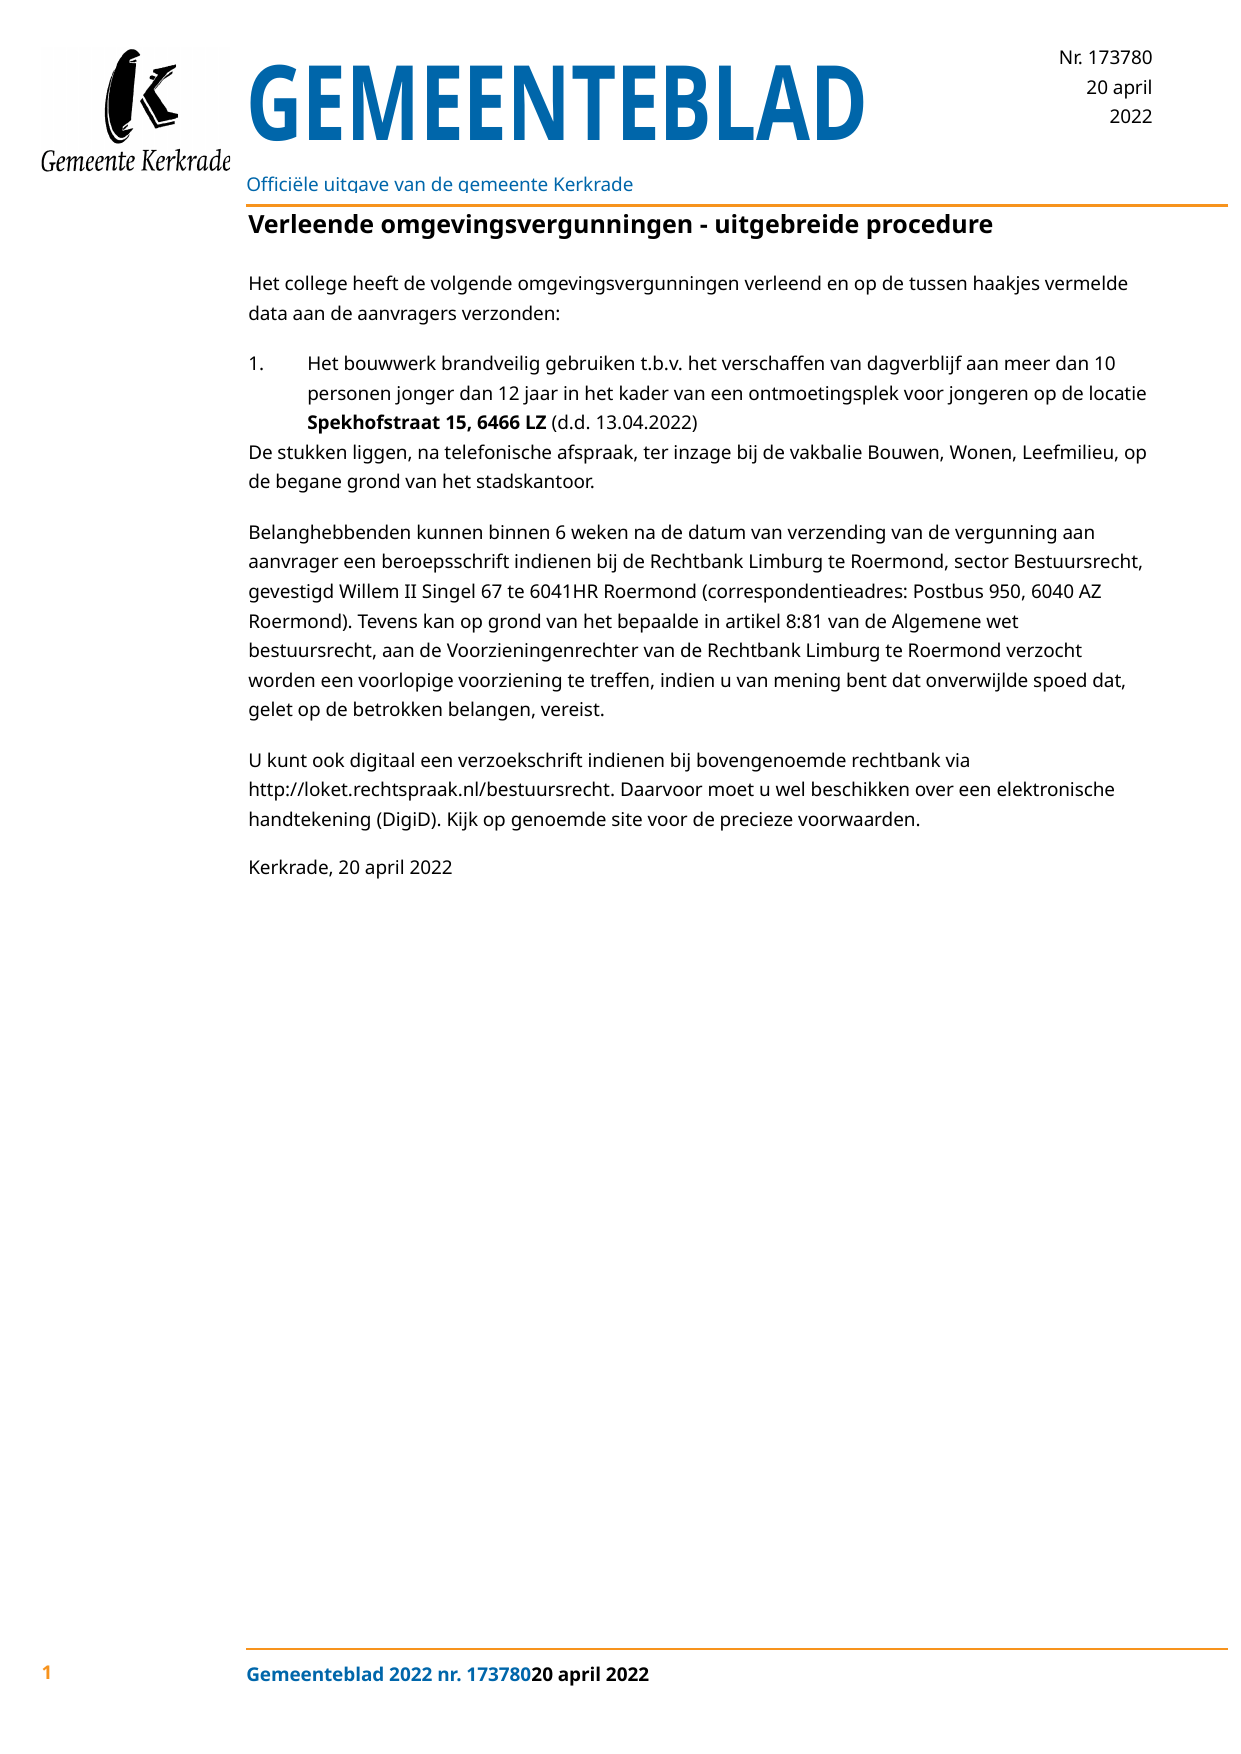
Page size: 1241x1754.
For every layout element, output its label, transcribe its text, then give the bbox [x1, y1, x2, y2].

picture [41, 47, 231, 172]
list Het bouwwerk brandveilig gebruiken t.b.v. het verschaffen van dagverblijf aan meer dan 10 personen jonger dan 12 jaar in het kader van een ontmoetingsplek voor jongeren op de locatie Spekhofstraat 15, 6466 LZ (d.d. 13.04.2022) [248, 350, 1152, 435]
text Verleende omgevingsvergunningen - uitgebreide procedure [248, 207, 1152, 241]
text Het college heeft de volgende omgevingsvergunningen verleend en op de tussen haakjes vermelde data aan de aanvragers verzonden: [248, 270, 1152, 326]
text Kerkrade, 20 april 2022 [248, 854, 1152, 880]
text De stukken liggen, na telefonische afspraak, ter inzage bij de vakbalie Bouwen, Wonen, Leefmilieu, op de begane grond van het stadskantoor. [248, 439, 1152, 494]
text Belanghebbenden kunnen binnen 6 weken na de datum van verzending van de vergunning aan aanvrager een beroepsschrift indienen bij de Rechtbank Limburg te Roermond, sector Bestuursrecht, gevestigd Willem II Singel 67 te 6041HR Roermond (correspondentieadres: Postbus 950, 6040 AZ Roermond). Tevens kan op grond van het bepaalde in artikel 8:81 van de Algemene wet bestuursrecht, aan de Voorzieningenrechter van de Rechtbank Limburg te Roermond verzocht worden een voorlopige voorziening te treffen, indien u van mening bent dat onverwijlde spoed dat, gelet op de betrokken belangen, vereist. [248, 519, 1152, 722]
text U kunt ook digitaal een verzoekschrift indienen bij bovengenoemde rechtbank via http://loket.rechtspraak.nl/bestuursrecht. Daarvoor moet u wel beschikken over een elektronische handtekening (DigiD). Kijk op genoemde site voor de precieze voorwaarden. [248, 747, 1152, 832]
